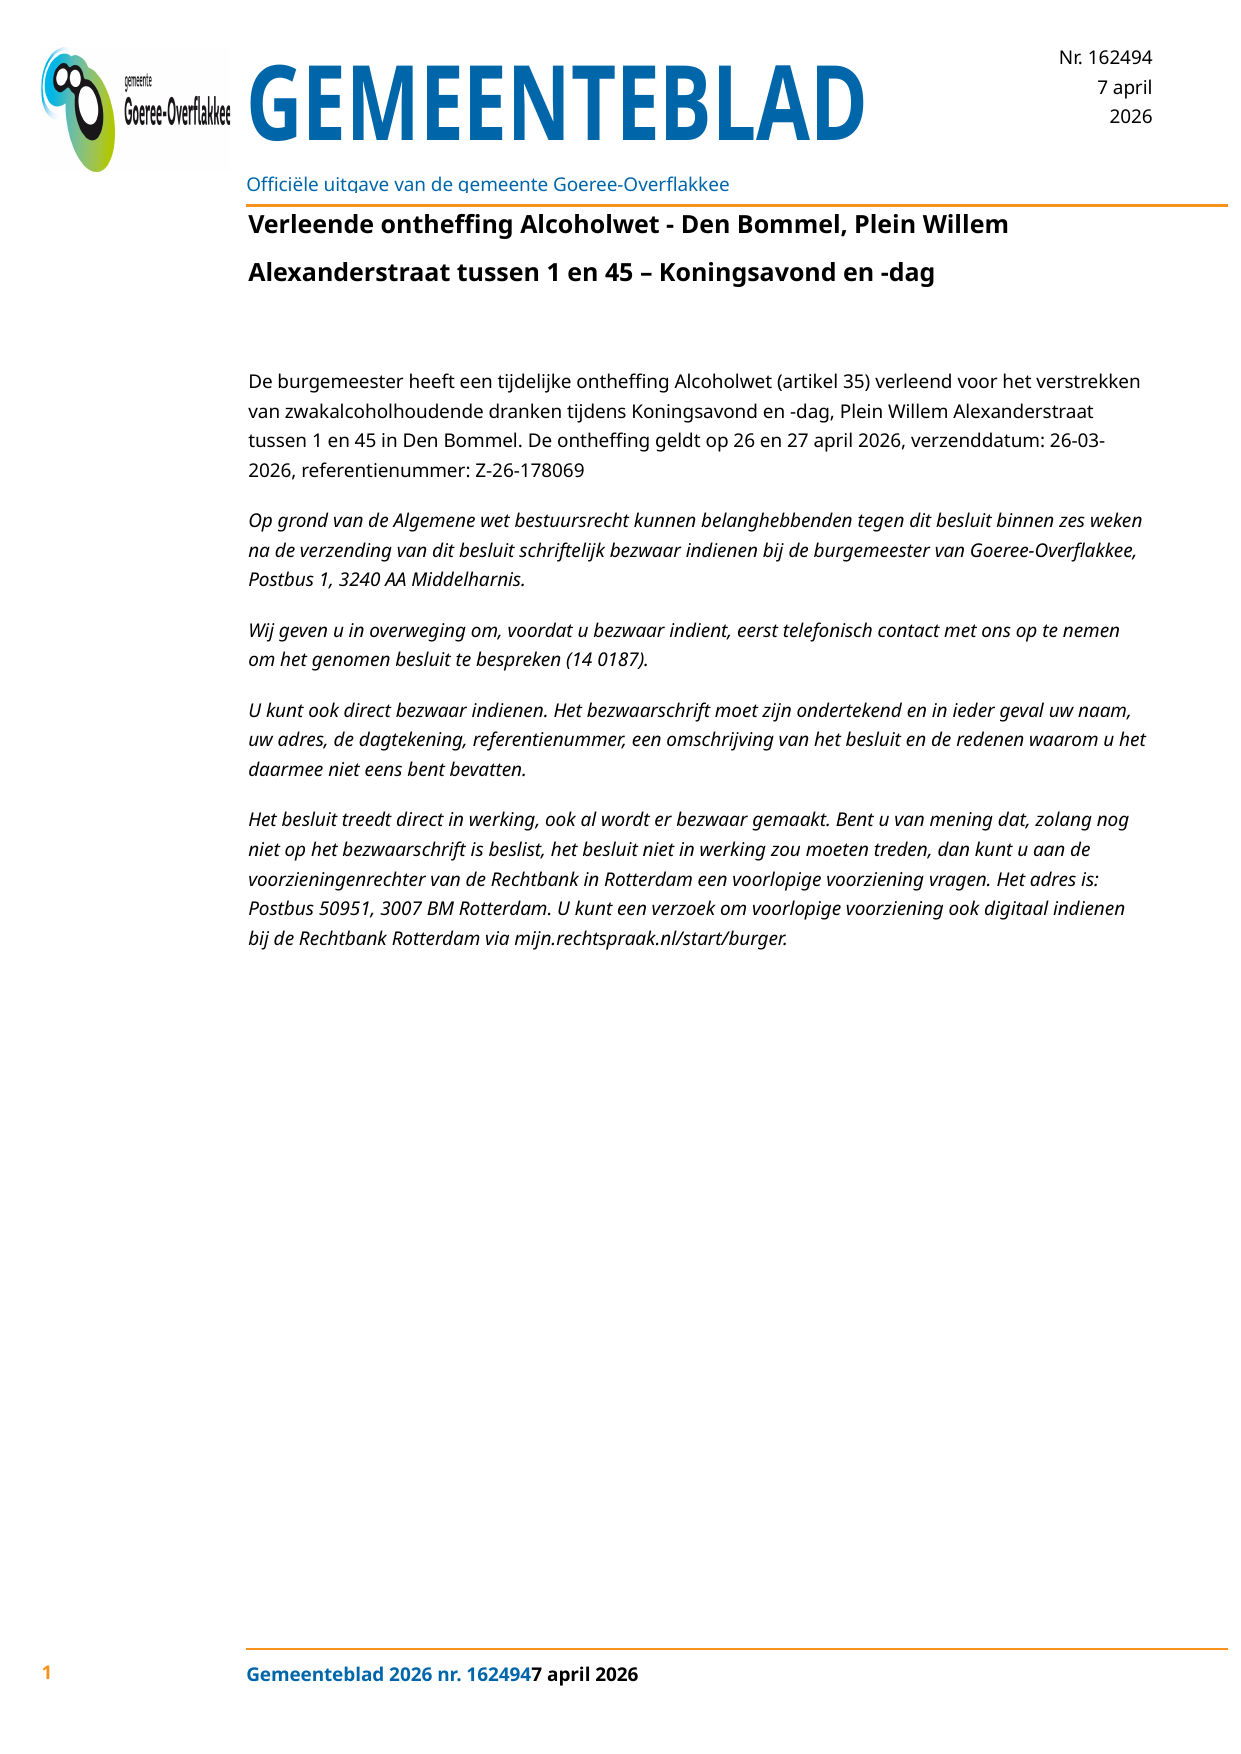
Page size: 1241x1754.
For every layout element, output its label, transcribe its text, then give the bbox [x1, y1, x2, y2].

text De burgemeester heeft een tijdelijke ontheffing Alcoholwet (artikel 35) verleend voor het verstrekken van zwakalcoholhoudende dranken tijdens Koningsavond en -dag, Plein Willem Alexanderstraat tussen 1 en 45 in Den Bommel. De ontheffing geldt op 26 en 27 april 2026, verzenddatum: 26-03-2026, referentienummer: Z-26-178069 [248, 368, 1152, 483]
text Het besluit treedt direct in werking, ook al wordt er bezwaar gemaakt. Bent u van mening dat, zolang nog niet op het bezwaarschrift is beslist, het besluit niet in werking zou moeten treden, dan kunt u aan de voorzieningenrechter van de Rechtbank in Rotterdam een voorlopige voorziening vragen. Het adres is: Postbus 50951, 3007 BM Rotterdam. U kunt een verzoek om voorlopige voorziening ook digitaal indienen bij de Rechtbank Rotterdam via mijn.rechtspraak.nl/start/burger. [248, 807, 1152, 951]
text Wij geven u in overweging om, voordat u bezwaar indient, eerst telefonisch contact met ons op te nemen om het genomen besluit te bespreken (14 0187). [248, 617, 1152, 672]
text U kunt ook direct bezwaar indienen. Het bezwaarschrift moet zijn ondertekend en in ieder geval uw naam, uw adres, de dagtekening, referentienummer, een omschrijving van het besluit en de redenen waarom u het daarmee niet eens bent bevatten. [248, 697, 1152, 782]
text Verleende ontheffing Alcoholwet - Den Bommel, Plein Willem Alexanderstraat tussen 1 en 45 – Koningsavond en -dag [248, 207, 1152, 288]
text Op grond van de Algemene wet bestuursrecht kunnen belanghebbenden tegen dit besluit binnen zes weken na de verzending van dit besluit schriftelijk bezwaar indienen bij de burgemeester van Goeree-Overflakkee, Postbus 1, 3240 AA Middelharnis. [248, 507, 1152, 592]
picture [41, 47, 231, 172]
